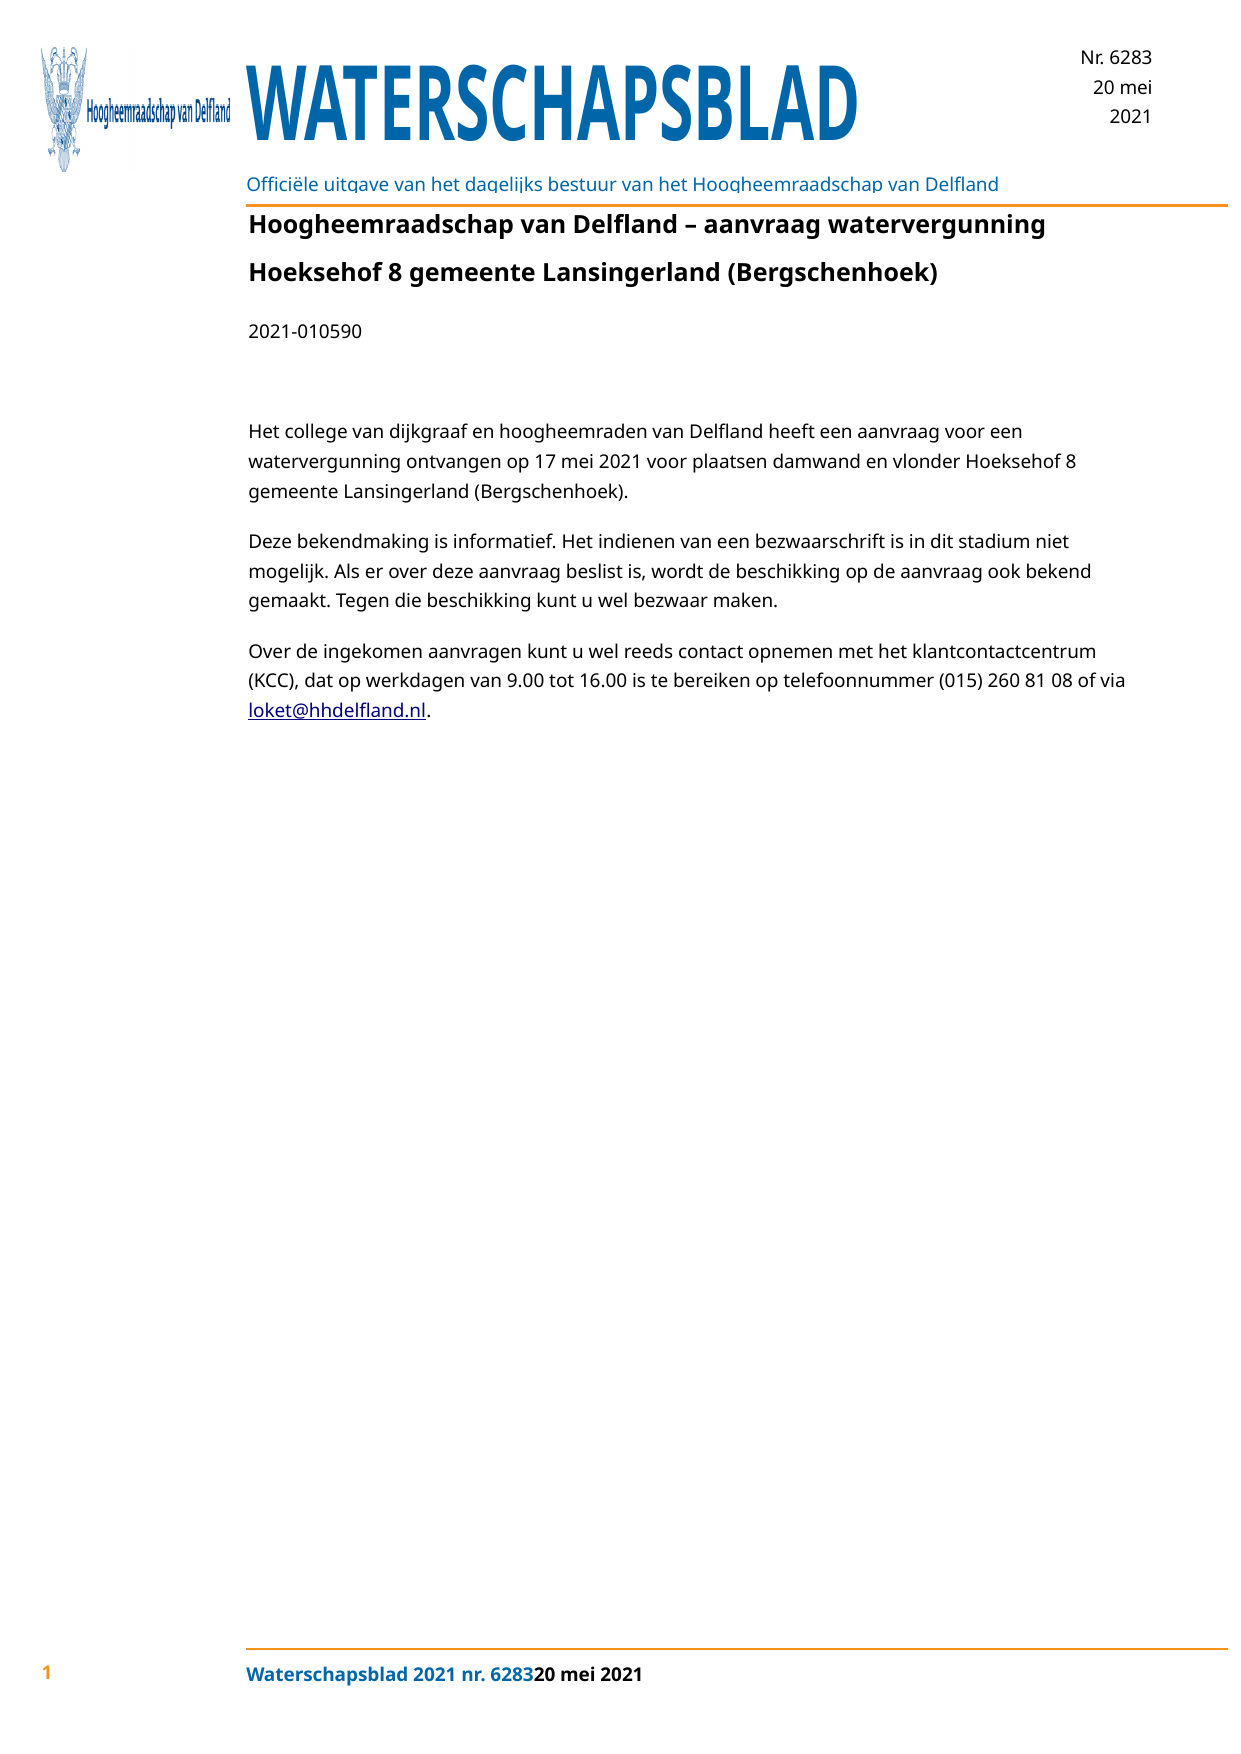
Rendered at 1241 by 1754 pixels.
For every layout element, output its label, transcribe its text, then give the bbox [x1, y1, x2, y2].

picture [41, 47, 231, 172]
text Het college van dijkgraaf en hoogheemraden van Delfland heeft een aanvraag voor een watervergunning ontvangen op 17 mei 2021 voor plaatsen damwand en vlonder Hoeksehof 8 gemeente Lansingerland (Bergschenhoek). [248, 419, 1152, 504]
text Hoogheemraadschap van Delfland – aanvraag watervergunning Hoeksehof 8 gemeente Lansingerland (Bergschenhoek) [248, 207, 1152, 288]
text 2021-010590 [248, 318, 1152, 344]
text Over de ingekomen aanvragen kunt u wel reeds contact opnemen met het klantcontactcentrum (KCC), dat op werkdagen van 9.00 tot 16.00 is te bereiken op telefoonnummer (015) 260 81 08 of via loket@hhdelfland.nl. [248, 638, 1152, 723]
text Deze bekendmaking is informatief. Het indienen van een bezwaarschrift is in dit stadium niet mogelijk. Als er over deze aanvraag beslist is, wordt de beschikking op de aanvraag ook bekend gemaakt. Tegen die beschikking kunt u wel bezwaar maken. [248, 528, 1152, 613]
